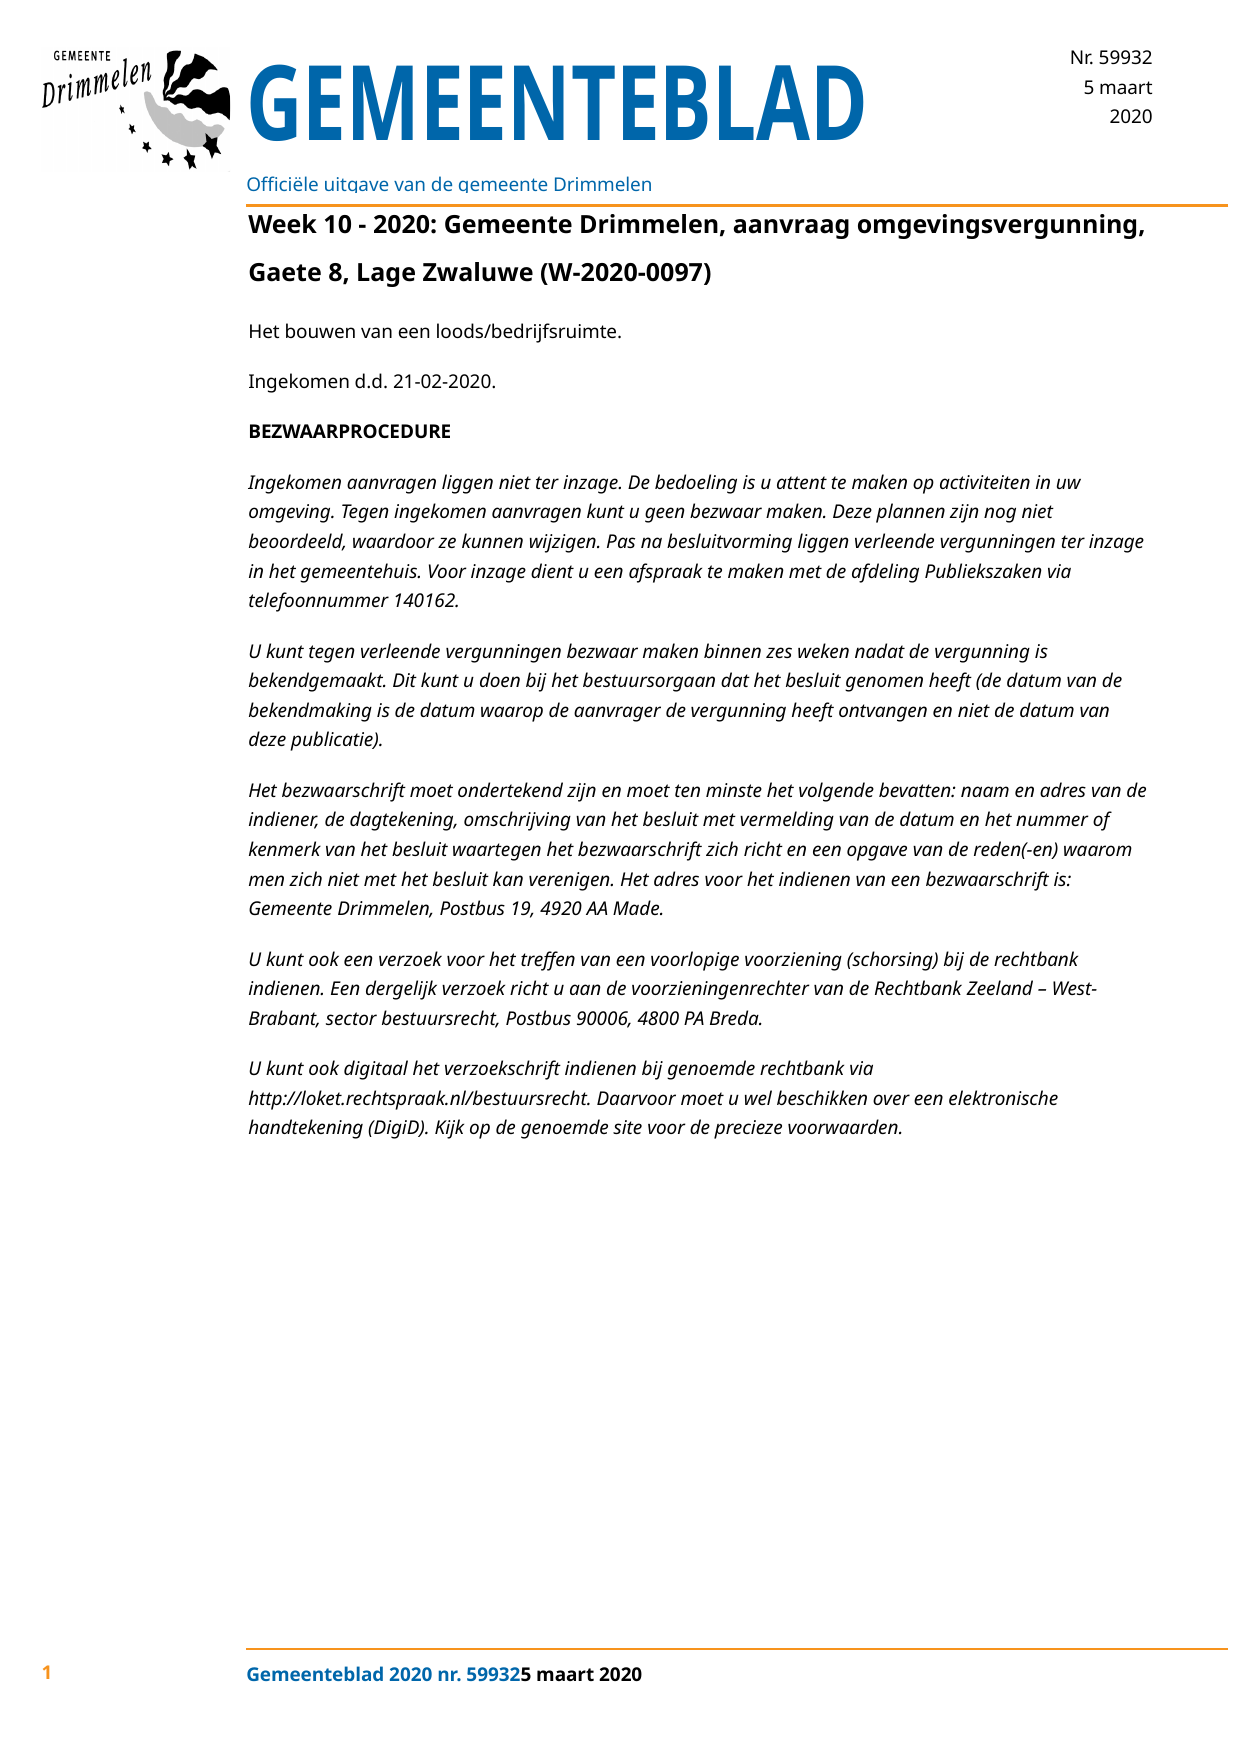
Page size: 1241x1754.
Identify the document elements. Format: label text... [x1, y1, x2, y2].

text U kunt ook digitaal het verzoekschrift indienen bij genoemde rechtbank via http://loket.rechtspraak.nl/bestuursrecht. Daarvoor moet u wel beschikken over een elektronische handtekening (DigiD). Kijk op de genoemde site voor de precieze voorwaarden. [248, 1055, 1152, 1140]
text Het bouwen van een loods/bedrijfsruimte. [248, 318, 1152, 344]
text Het bezwaarschrift moet ondertekend zijn en moet ten minste het volgende bevatten: naam en adres van de indiener, de dagtekening, omschrijving van het besluit met vermelding van de datum en het nummer of kenmerk van het besluit waartegen het bezwaarschrift zich richt en een opgave van de reden(-en) waarom men zich niet met het besluit kan verenigen. Het adres voor het indienen van een bezwaarschrift is: Gemeente Drimmelen, Postbus 19, 4920 AA Made. [248, 777, 1152, 921]
picture [41, 47, 231, 172]
text Ingekomen aanvragen liggen niet ter inzage. De bedoeling is u attent te maken op activiteiten in uw omgeving. Tegen ingekomen aanvragen kunt u geen bezwaar maken. Deze plannen zijn nog niet beoordeeld, waardoor ze kunnen wijzigen. Pas na besluitvorming liggen verleende vergunningen ter inzage in het gemeentehuis. Voor inzage dient u een afspraak te maken met de afdeling Publiekszaken via telefoonnummer 140162. [248, 469, 1152, 613]
text U kunt ook een verzoek voor het treffen van een voorlopige voorziening (schorsing) bij de rechtbank indienen. Een dergelijk verzoek richt u aan de voorzieningenrechter van de Rechtbank Zeeland – West-Brabant, sector bestuursrecht, Postbus 90006, 4800 PA Breda. [248, 946, 1152, 1031]
text Week 10 - 2020: Gemeente Drimmelen, aanvraag omgevingsvergunning, Gaete 8, Lage Zwaluwe (W-2020-0097) [248, 207, 1152, 288]
text BEZWAARPROCEDURE [248, 419, 1152, 444]
text Ingekomen d.d. 21-02-2020. [248, 368, 1152, 394]
text U kunt tegen verleende vergunningen bezwaar maken binnen zes weken nadat de vergunning is bekendgemaakt. Dit kunt u doen bij het bestuursorgaan dat het besluit genomen heeft (de datum van de bekendmaking is de datum waarop de aanvrager de vergunning heeft ontvangen en niet de datum van deze publicatie). [248, 638, 1152, 752]
